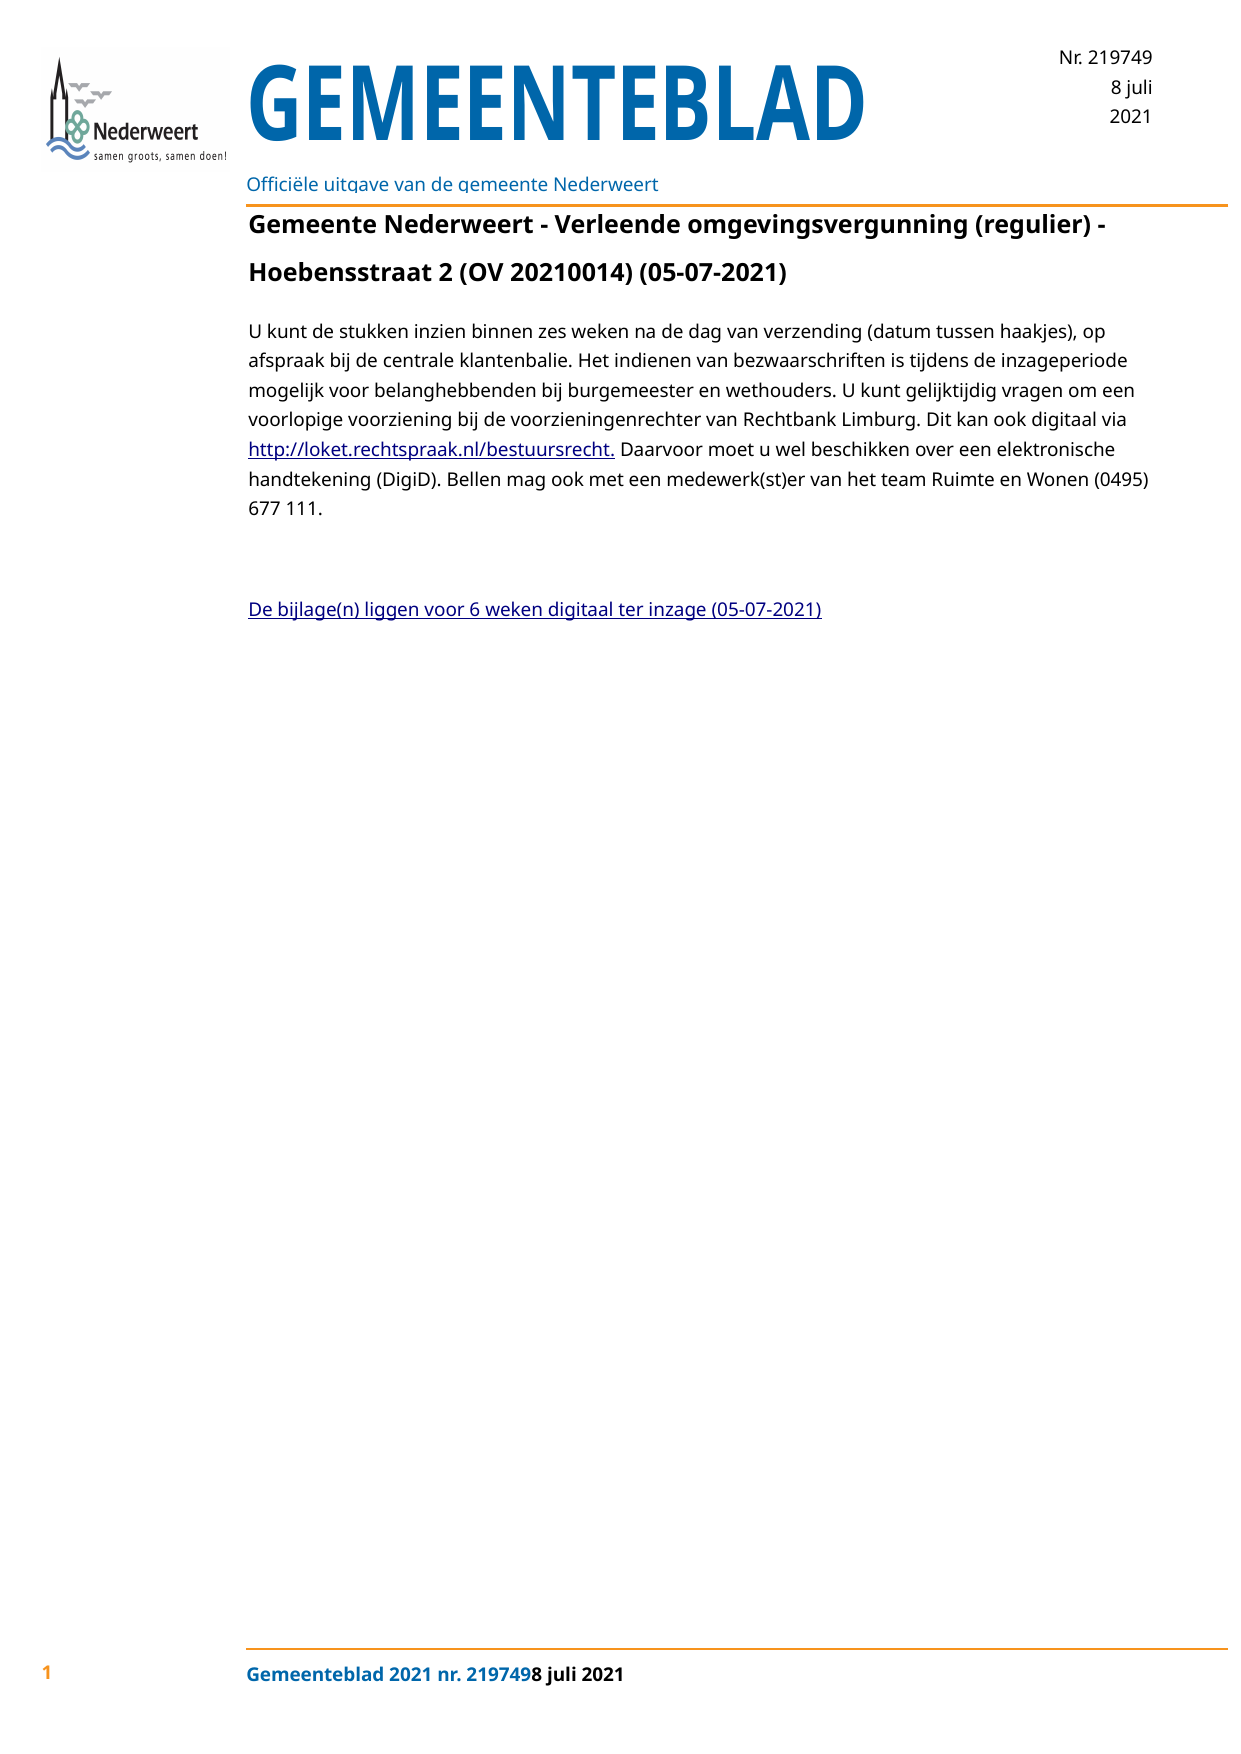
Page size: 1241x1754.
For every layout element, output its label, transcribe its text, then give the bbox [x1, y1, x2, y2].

text U kunt de stukken inzien binnen zes weken na de dag van verzending (datum tussen haakjes), op afspraak bij de centrale klantenbalie. Het indienen van bezwaarschriften is tijdens de inzageperiode mogelijk voor belanghebbenden bij burgemeester en wethouders. U kunt gelijktijdig vragen om een voorlopige voorziening bij de voorzieningenrechter van Rechtbank Limburg. Dit kan ook digitaal via http://loket.rechtspraak.nl/bestuursrecht. Daarvoor moet u wel beschikken over een elektronische handtekening (DigiD). Bellen mag ook met een medewerk(st)er van het team Ruimte en Wonen (0495) 677 111. [248, 318, 1152, 521]
text De bijlage(n) liggen voor 6 weken digitaal ter inzage (05-07-2021) [248, 596, 1152, 622]
text Gemeente Nederweert - Verleende omgevingsvergunning (regulier) - Hoebensstraat 2 (OV 20210014) (05-07-2021) [248, 207, 1152, 288]
picture [41, 47, 231, 172]
